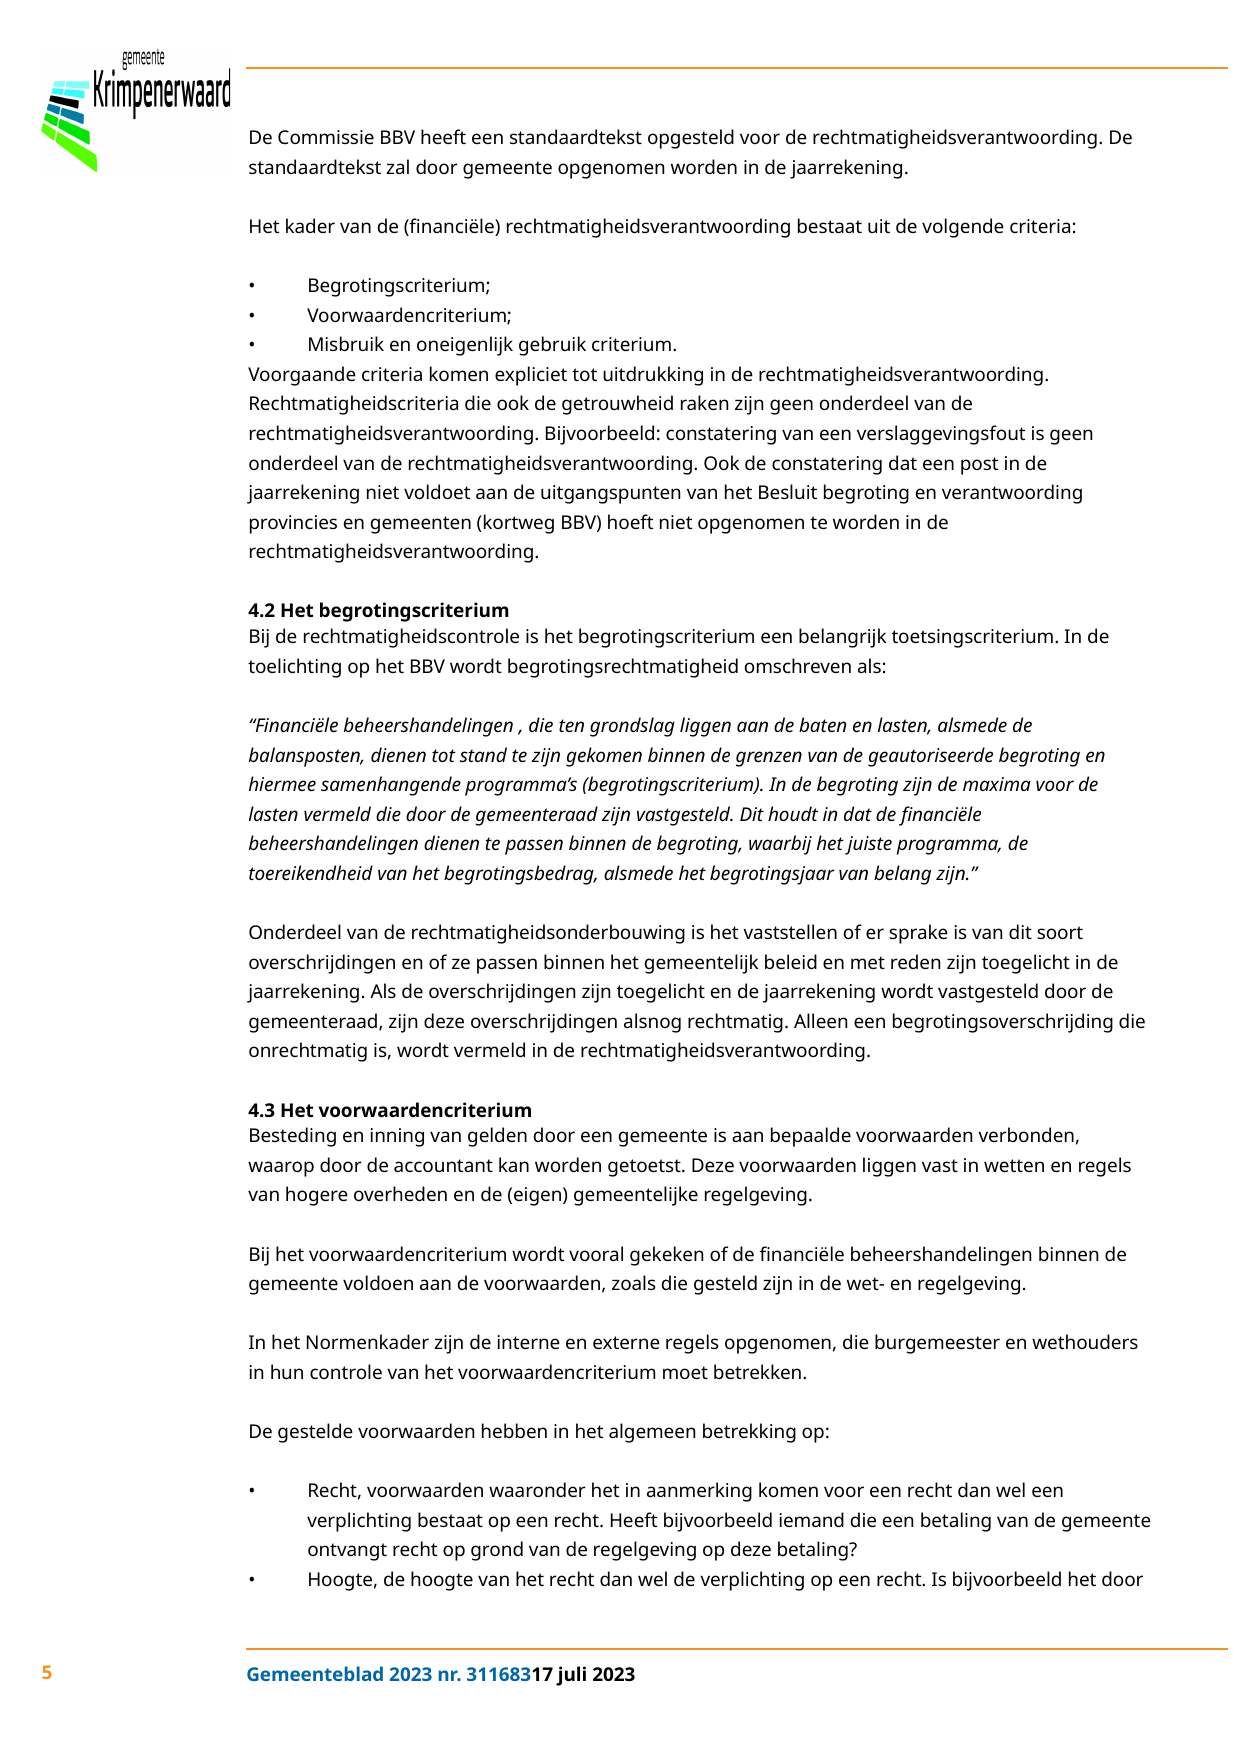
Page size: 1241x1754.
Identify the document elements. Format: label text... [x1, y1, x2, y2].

text 4.3 Het voorwaardencriterium [248, 1097, 1152, 1122]
text In het Normenkader zijn de interne en externe regels opgenomen, die burgemeester en wethouders in hun controle van het voorwaardencriterium moet betrekken. [248, 1329, 1152, 1385]
picture [41, 47, 231, 172]
text Bij het voorwaardencriterium wordt vooral gekeken of de financiële beheershandelingen binnen de gemeente voldoen aan de voorwaarden, zoals die gesteld zijn in de wet- en regelgeving. [248, 1241, 1152, 1296]
text 4.2 Het begrotingscriterium [248, 598, 1152, 623]
text De Commissie BBV heeft een standaardtekst opgesteld voor de rechtmatigheidsverantwoording. De standaardtekst zal door gemeente opgenomen worden in de jaarrekening. [248, 124, 1152, 180]
list Begrotingscriterium; [248, 272, 1152, 298]
text Onderdeel van de rechtmatigheidsonderbouwing is het vaststellen of er sprake is van dit soort overschrijdingen en of ze passen binnen het gemeentelijk beleid en met reden zijn toegelicht in de jaarrekening. Als de overschrijdingen zijn toegelicht en de jaarrekening wordt vastgesteld door de gemeenteraad, zijn deze overschrijdingen alsnog rechtmatig. Alleen een begrotingsoverschrijding die onrechtmatig is, wordt vermeld in de rechtmatigheidsverantwoording. [248, 919, 1152, 1063]
text Het kader van de (financiële) rechtmatigheidsverantwoording bestaat uit de volgende criteria: [248, 213, 1152, 239]
list Recht, voorwaarden waaronder het in aanmerking komen voor een recht dan wel een verplichting bestaat op een recht. Heeft bijvoorbeeld iemand die een betaling van de gemeente ontvangt recht op grond van de regelgeving op deze betaling? [248, 1477, 1152, 1562]
text Besteding en inning van gelden door een gemeente is aan bepaalde voorwaarden verbonden, waarop door de accountant kan worden getoetst. Deze voorwaarden liggen vast in wetten en regels van hogere overheden en de (eigen) gemeentelijke regelgeving. [248, 1122, 1152, 1207]
list Voorwaardencriterium; [248, 302, 1152, 328]
text “Financiële beheershandelingen , die ten grondslag liggen aan de baten en lasten, alsmede de balansposten, dienen tot stand te zijn gekomen binnen de grenzen van de geautoriseerde begroting en hiermee samenhangende programma’s (begrotingscriterium). In de begroting zijn de maxima voor de lasten vermeld die door de gemeenteraad zijn vastgesteld. Dit houdt in dat de financiële beheershandelingen dienen te passen binnen de begroting, waarbij het juiste programma, de toereikendheid van het begrotingsbedrag, alsmede het begrotingsjaar van belang zijn.” [248, 712, 1152, 886]
text Bij de rechtmatigheidscontrole is het begrotingscriterium een belangrijk toetsingscriterium. In de toelichting op het BBV wordt begrotingsrechtmatigheid omschreven als: [248, 623, 1152, 679]
list Hoogte, de hoogte van het recht dan wel de verplichting op een recht. Is bijvoorbeeld het door [248, 1566, 1152, 1592]
text De gestelde voorwaarden hebben in het algemeen betrekking op: [248, 1418, 1152, 1444]
text Voorgaande criteria komen expliciet tot uitdrukking in de rechtmatigheidsverantwoording. Rechtmatigheidscriteria die ook de getrouwheid raken zijn geen onderdeel van de rechtmatigheidsverantwoording. Bijvoorbeeld: constatering van een verslaggevingsfout is geen onderdeel van de rechtmatigheidsverantwoording. Ook de constatering dat een post in de jaarrekening niet voldoet aan de uitgangspunten van het Besluit begroting en verantwoording provincies en gemeenten (kortweg BBV) hoeft niet opgenomen te worden in de rechtmatigheidsverantwoording. [248, 361, 1152, 564]
list Misbruik en oneigenlijk gebruik criterium. [248, 331, 1152, 357]
